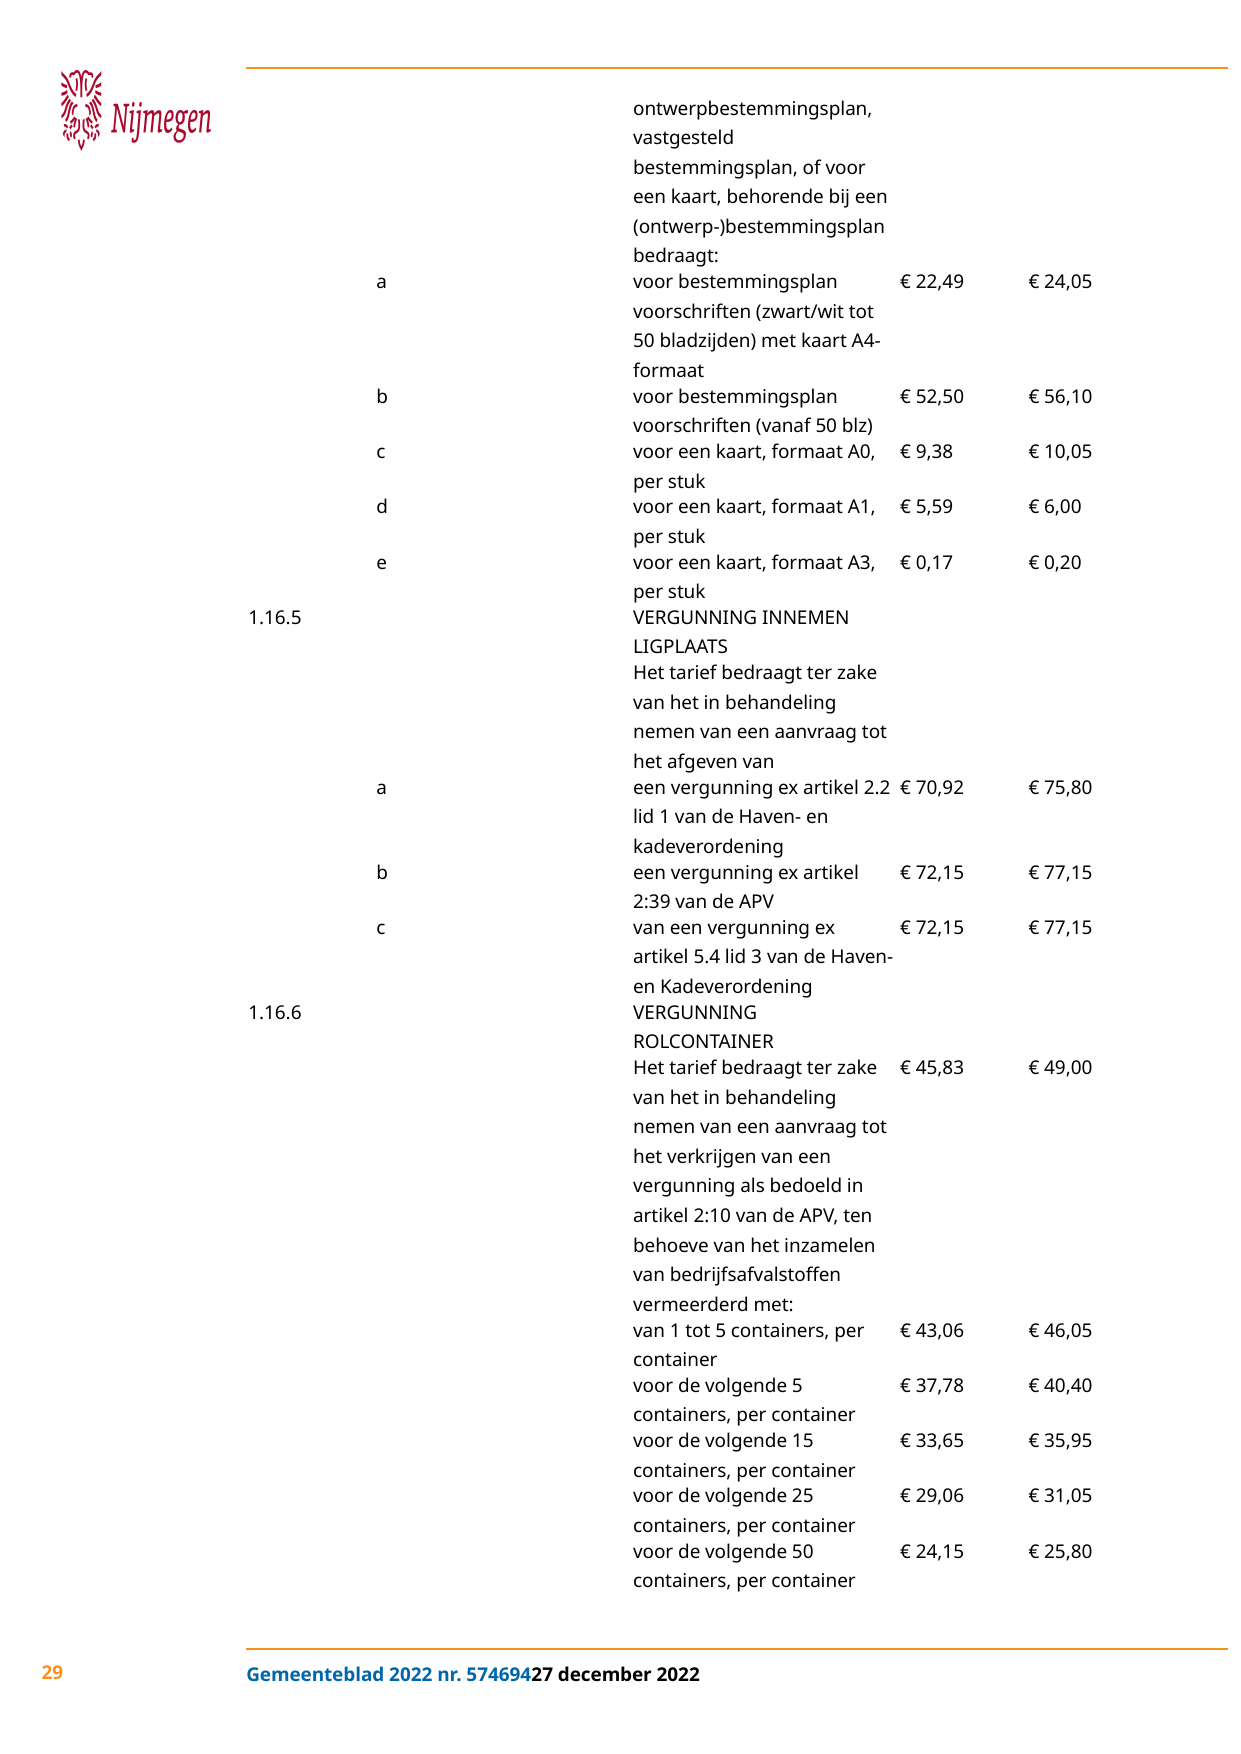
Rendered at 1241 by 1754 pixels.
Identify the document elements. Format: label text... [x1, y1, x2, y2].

table_cell voor de volgende 15 containers, per container [633, 1428, 895, 1483]
table_cell [248, 95, 376, 268]
table_cell € 75,80 [1023, 774, 1152, 859]
table_cell [376, 1372, 504, 1427]
table_cell [505, 604, 633, 659]
table_cell voor de volgende 5 containers, per container [633, 1372, 895, 1427]
table_cell [248, 914, 376, 999]
table_cell [505, 383, 633, 438]
table_cell van een vergunning ex artikel 5.4 lid 3 van de Haven- en Kadeverordening [633, 914, 895, 999]
table_cell e [376, 549, 504, 604]
table_cell b [376, 859, 504, 914]
table_cell [505, 1372, 633, 1427]
table_cell [376, 1538, 504, 1593]
table_cell € 0,17 [895, 549, 1023, 604]
table_cell [376, 1483, 504, 1538]
table_cell c [376, 438, 504, 493]
table_cell [505, 774, 633, 859]
table_cell [895, 999, 1023, 1054]
table_cell € 49,00 [1023, 1054, 1152, 1317]
table_cell € 37,78 [895, 1372, 1023, 1427]
picture [41, 47, 231, 172]
table_cell voor de volgende 50 containers, per container [633, 1538, 895, 1593]
table_cell € 24,05 [1023, 269, 1152, 383]
table_cell € 31,05 [1023, 1483, 1152, 1538]
table_cell [895, 604, 1023, 659]
table_cell € 29,06 [895, 1483, 1023, 1538]
table_cell € 77,15 [1023, 859, 1152, 914]
table_cell [505, 1483, 633, 1538]
table_cell [248, 494, 376, 549]
table_cell € 9,38 [895, 438, 1023, 493]
table_cell € 25,80 [1023, 1538, 1152, 1593]
table_cell voor bestemmingsplan voorschriften (vanaf 50 blz) [633, 383, 895, 438]
table_cell € 33,65 [895, 1428, 1023, 1483]
table_cell voor de volgende 25 containers, per container [633, 1483, 895, 1538]
table_cell [505, 999, 633, 1054]
table_cell € 5,59 [895, 494, 1023, 549]
table_cell [505, 494, 633, 549]
table_cell € 52,50 [895, 383, 1023, 438]
table_cell € 72,15 [895, 859, 1023, 914]
table_cell [248, 1054, 376, 1317]
table_cell VERGUNNING INNEMEN LIGPLAATS [633, 604, 895, 659]
table_cell [505, 914, 633, 999]
table_cell € 70,92 [895, 774, 1023, 859]
table_cell [248, 859, 376, 914]
table_cell [1023, 999, 1152, 1054]
table_cell 1.16.5 [248, 604, 376, 659]
table_cell [1023, 660, 1152, 774]
table_cell [248, 1317, 376, 1372]
table_cell [505, 1054, 633, 1317]
table_cell [248, 1538, 376, 1593]
table_cell [248, 1372, 376, 1427]
table_cell € 40,40 [1023, 1372, 1152, 1427]
table_cell [1023, 95, 1152, 268]
table_cell voor bestemmingsplan voorschriften (zwart/wit tot 50 bladzijden) met kaart A4-formaat [633, 269, 895, 383]
table_cell Het tarief bedraagt ter zake van het in behandeling nemen van een aanvraag tot het afgeven van [633, 660, 895, 774]
table_cell € 45,83 [895, 1054, 1023, 1317]
table_cell VERGUNNING ROLCONTAINER [633, 999, 895, 1054]
table_cell [895, 660, 1023, 774]
table_cell € 46,05 [1023, 1317, 1152, 1372]
table_cell [248, 383, 376, 438]
table_cell [248, 269, 376, 383]
table_cell [505, 1317, 633, 1372]
table_cell [376, 999, 504, 1054]
table_cell [376, 95, 504, 268]
table_cell voor een kaart, formaat A1, per stuk [633, 494, 895, 549]
table_cell een vergunning ex artikel 2:39 van de APV [633, 859, 895, 914]
table_cell [505, 859, 633, 914]
table_cell [248, 438, 376, 493]
table_cell a [376, 269, 504, 383]
table_cell [505, 438, 633, 493]
table_cell [505, 660, 633, 774]
table_cell € 24,15 [895, 1538, 1023, 1593]
table_cell c [376, 914, 504, 999]
table_cell b [376, 383, 504, 438]
table_cell a [376, 774, 504, 859]
table_cell [248, 774, 376, 859]
table_cell voor een kaart, formaat A3, per stuk [633, 549, 895, 604]
table_cell [248, 549, 376, 604]
table_cell een vergunning ex artikel 2.2 lid 1 van de Haven- en kadeverordening [633, 774, 895, 859]
table_cell € 56,10 [1023, 383, 1152, 438]
table_cell van 1 tot 5 containers, per container [633, 1317, 895, 1372]
table_cell € 0,20 [1023, 549, 1152, 604]
table_cell [248, 660, 376, 774]
table_cell [505, 1428, 633, 1483]
table_cell Het tarief bedraagt ter zake van het in behandeling nemen van een aanvraag tot het verkrijgen van een vergunning als bedoeld in artikel 2:10 van de APV, ten behoeve van het inzamelen van bedrijfsafvalstoffen vermeerderd met: [633, 1054, 895, 1317]
table_cell [248, 1428, 376, 1483]
table_cell [505, 95, 633, 268]
table_cell € 35,95 [1023, 1428, 1152, 1483]
table_cell [376, 660, 504, 774]
table_cell [248, 1483, 376, 1538]
table_cell d [376, 494, 504, 549]
table_cell 1.16.6 [248, 999, 376, 1054]
table_cell [505, 549, 633, 604]
table_cell [376, 604, 504, 659]
table_cell [376, 1054, 504, 1317]
table_cell [376, 1428, 504, 1483]
table_cell [505, 1538, 633, 1593]
table_cell [895, 95, 1023, 268]
table_cell € 72,15 [895, 914, 1023, 999]
table_cell [505, 269, 633, 383]
table_cell voor een kaart, formaat A0, per stuk [633, 438, 895, 493]
table_cell [376, 1317, 504, 1372]
table_cell ontwerpbestemmingsplan, vastgesteld bestemmingsplan, of voor een kaart, behorende bij een (ontwerp-)bestemmingsplan bedraagt: [633, 95, 895, 268]
table_cell € 77,15 [1023, 914, 1152, 999]
table_cell € 6,00 [1023, 494, 1152, 549]
table_cell € 43,06 [895, 1317, 1023, 1372]
table_cell € 10,05 [1023, 438, 1152, 493]
table_cell [1023, 604, 1152, 659]
table_cell € 22,49 [895, 269, 1023, 383]
